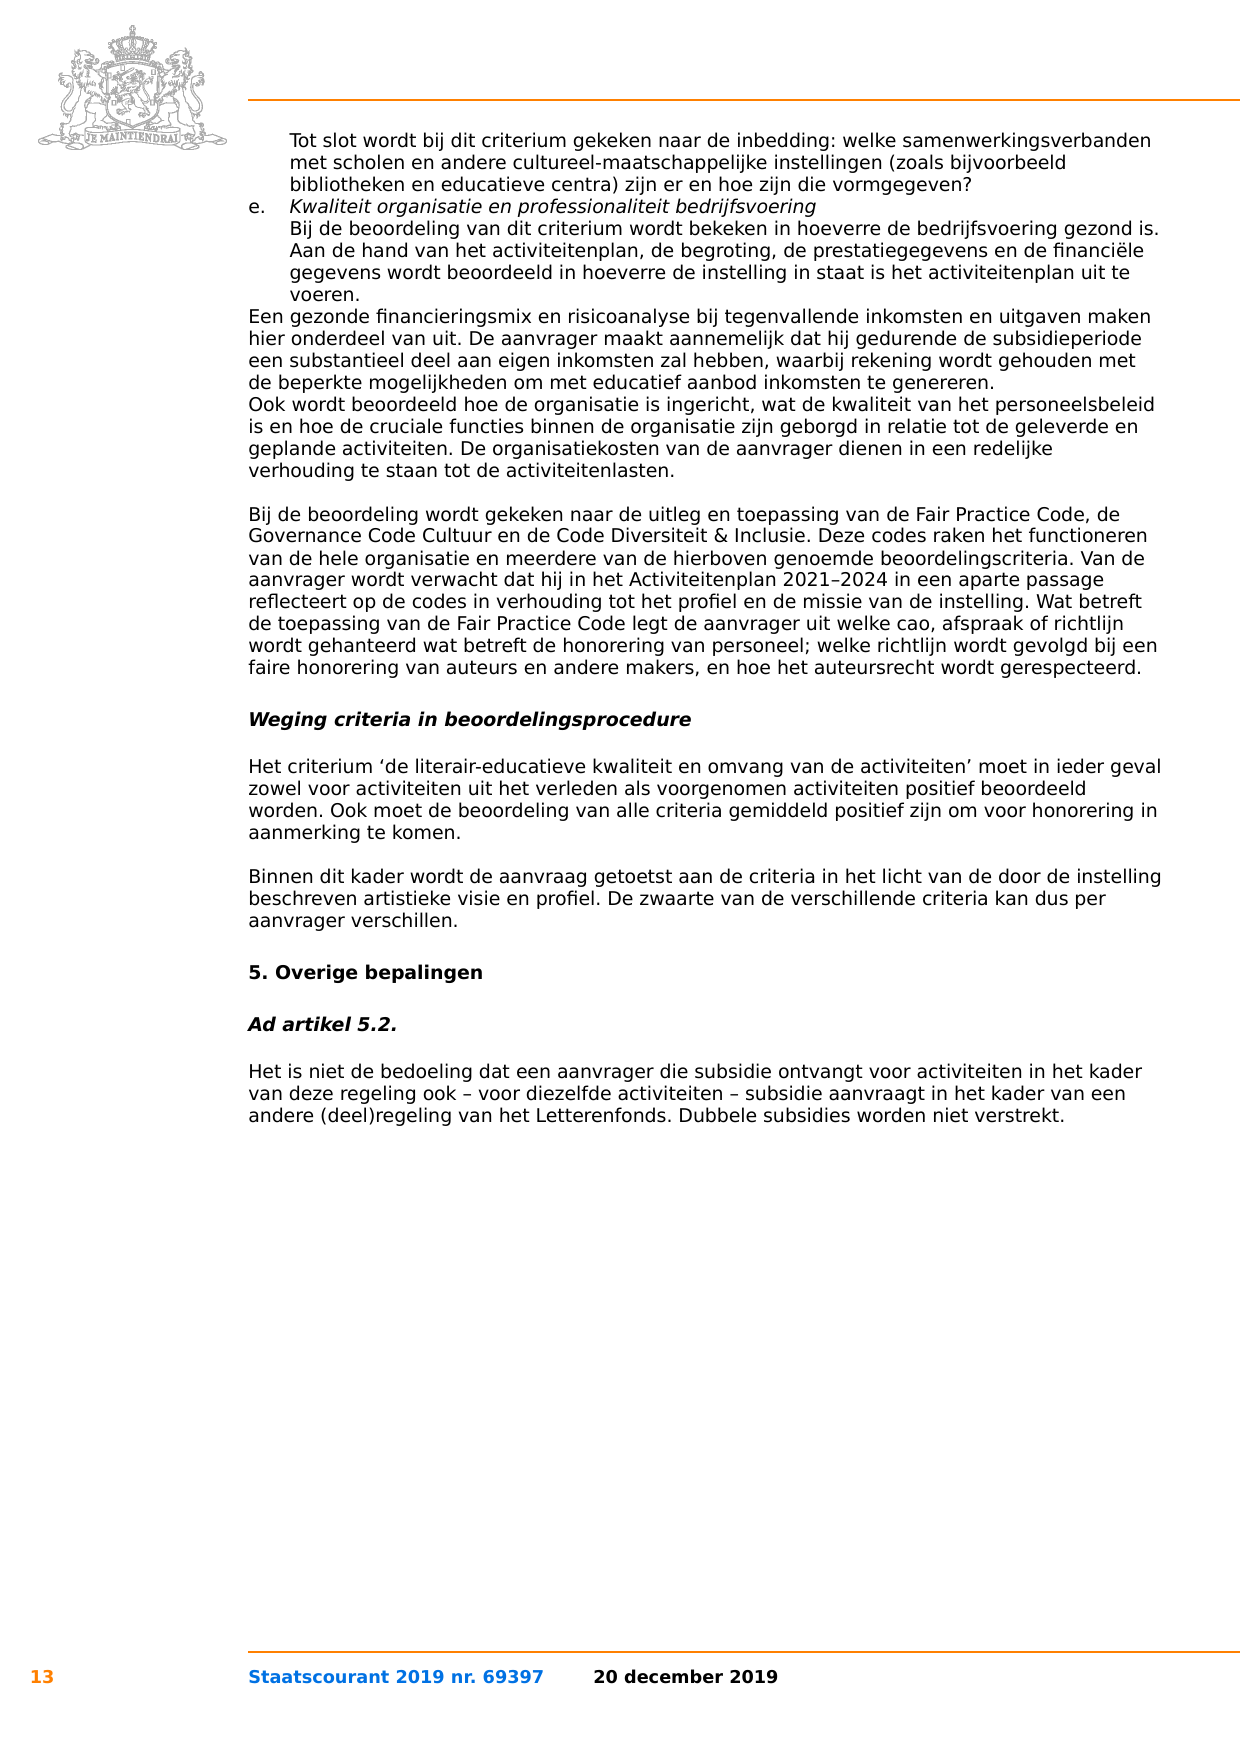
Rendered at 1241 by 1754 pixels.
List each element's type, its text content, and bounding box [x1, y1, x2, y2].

text Ook wordt beoordeeld hoe de organisatie is ingericht, wat de kwaliteit van het personeelsbeleid is en hoe de cruciale functies binnen de organisatie zijn geborgd in relatie tot de geleverde en geplande activiteiten. De organisatiekosten van de aanvrager dienen in een redelijke verhouding te staan tot de activiteitenlasten. [248, 394, 1163, 482]
subtitle Ad artikel 5.2. [248, 1014, 1163, 1036]
subtitle 5. Overige bepalingen [248, 962, 1163, 984]
picture [38, 25, 227, 150]
text Een gezonde financieringsmix en risicoanalyse bij tegenvallende inkomsten en uitgaven maken hier onderdeel van uit. De aanvrager maakt aannemelijk dat hij gedurende de subsidieperiode een substantieel deel aan eigen inkomsten zal hebben, waarbij rekening wordt gehouden met de beperkte mogelijkheden om met educatief aanbod inkomsten te genereren. [248, 306, 1163, 394]
text Bij de beoordeling van dit criterium wordt bekeken in hoeverre de bedrijfsvoering gezond is. Aan de hand van het activiteitenplan, de begroting, de prestatiegegevens en de financiële gegevens wordt beoordeeld in hoeverre de instelling in staat is het activiteitenplan uit te voeren. [289, 218, 1163, 306]
text Het is niet de bedoeling dat een aanvrager die subsidie ontvangt voor activiteiten in het kader van deze regeling ook – voor diezelfde activiteiten – subsidie aanvraagt in het kader van een andere (deel)regeling van het Letterenfonds. Dubbele subsidies worden niet verstrekt. [248, 1061, 1163, 1127]
subtitle Weging criteria in beoordelingsprocedure [248, 709, 1163, 731]
text Het criterium ‘de literair-educatieve kwaliteit en omvang van de activiteiten’ moet in ieder geval zowel voor activiteiten uit het verleden als voorgenomen activiteiten positief beoordeeld worden. Ook moet de beoordeling van alle criteria gemiddeld positief zijn om voor honorering in aanmerking te komen. [248, 756, 1163, 844]
text Tot slot wordt bij dit criterium gekeken naar de inbedding: welke samenwerkingsverbanden met scholen en andere cultureel-maatschappelijke instellingen (zoals bijvoorbeeld bibliotheken en educatieve centra) zijn er en hoe zijn die vormgegeven? [289, 130, 1163, 196]
text Bij de beoordeling wordt gekeken naar de uitleg en toepassing van de Fair Practice Code, de Governance Code Cultuur en de Code Diversiteit & Inclusie. Deze codes raken het functioneren van de hele organisatie en meerdere van de hierboven genoemde beoordelingscriteria. Van de aanvrager wordt verwacht dat hij in het Activiteitenplan 2021–2024 in een aparte passage reflecteert op de codes in verhouding tot het profiel en de missie van de instelling. Wat betreft de toepassing van de Fair Practice Code legt de aanvrager uit welke cao, afspraak of richtlijn wordt gehanteerd wat betreft de honorering van personeel; welke richtlijn wordt gevolgd bij een faire honorering van auteurs en andere makers, en hoe het auteursrecht wordt gerespecteerd. [248, 503, 1163, 679]
text e. Kwaliteit organisatie en professionaliteit bedrijfsvoering [248, 196, 1163, 218]
text Binnen dit kader wordt de aanvraag getoetst aan de criteria in het licht van de door de instelling beschreven artistieke visie en profiel. De zwaarte van de verschillende criteria kan dus per aanvrager verschillen. [248, 866, 1163, 932]
